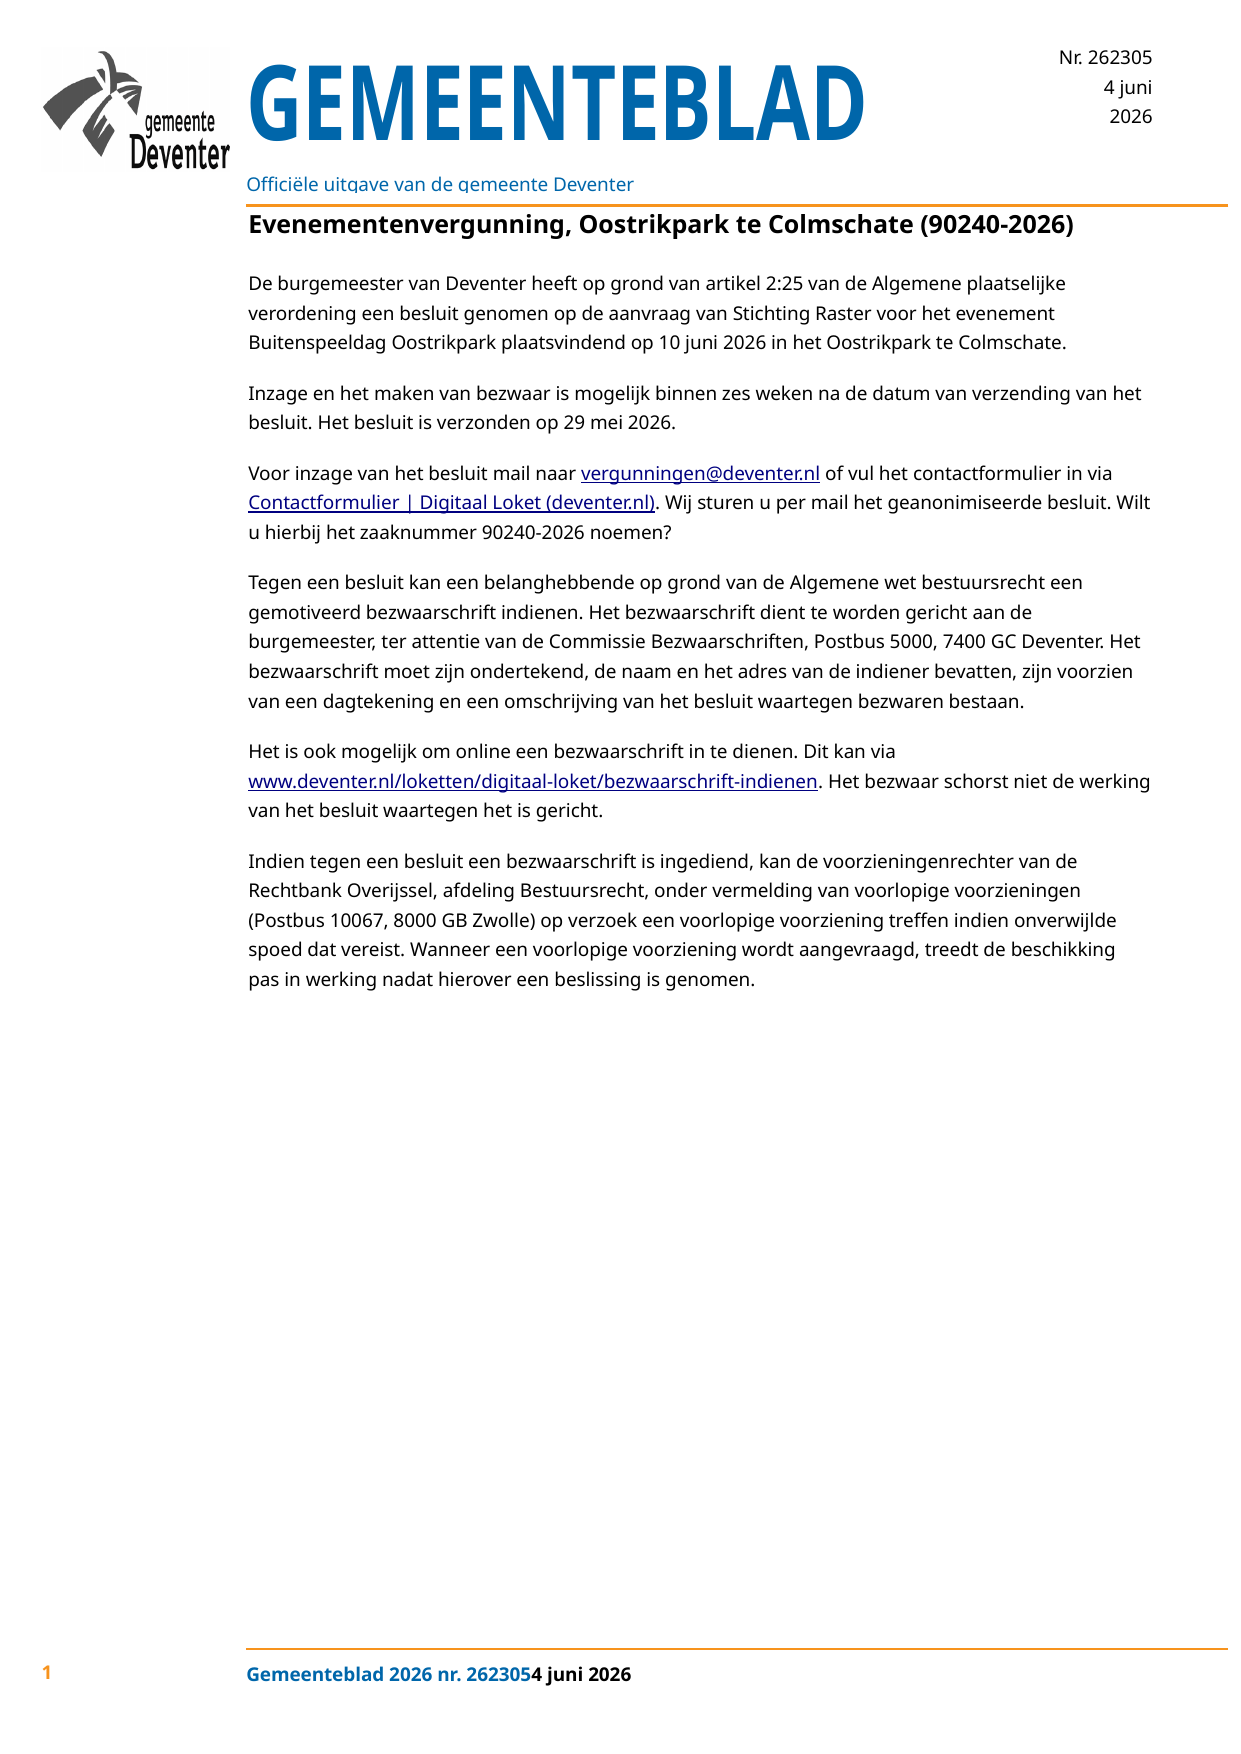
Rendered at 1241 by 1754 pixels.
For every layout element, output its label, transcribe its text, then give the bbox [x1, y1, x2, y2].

text Tegen een besluit kan een belanghebbende op grond van de Algemene wet bestuursrecht een gemotiveerd bezwaarschrift indienen. Het bezwaarschrift dient te worden gericht aan de burgemeester, ter attentie van de Commissie Bezwaarschriften, Postbus 5000, 7400 GC Deventer. Het bezwaarschrift moet zijn ondertekend, de naam en het adres van de indiener bevatten, zijn voorzien van een dagtekening en een omschrijving van het besluit waartegen bezwaren bestaan. [248, 569, 1152, 713]
text Voor inzage van het besluit mail naar vergunningen@deventer.nl of vul het contactformulier in via Contactformulier | Digitaal Loket (deventer.nl). Wij sturen u per mail het geanonimiseerde besluit. Wilt u hierbij het zaaknummer 90240-2026 noemen? [248, 460, 1152, 545]
text De burgemeester van Deventer heeft op grond van artikel 2:25 van de Algemene plaatselijke verordening een besluit genomen op de aanvraag van Stichting Raster voor het evenement Buitenspeeldag Oostrikpark plaatsvindend op 10 juni 2026 in het Oostrikpark te Colmschate. [248, 270, 1152, 355]
text Het is ook mogelijk om online een bezwaarschrift in te dienen. Dit kan via www.deventer.nl/loketten/digitaal-loket/bezwaarschrift-indienen. Het bezwaar schorst niet de werking van het besluit waartegen het is gericht. [248, 738, 1152, 823]
text Indien tegen een besluit een bezwaarschrift is ingediend, kan de voorzieningenrechter van de Rechtbank Overijssel, afdeling Bestuursrecht, onder vermelding van voorlopige voorzieningen (Postbus 10067, 8000 GB Zwolle) op verzoek een voorlopige voorziening treffen indien onverwijlde spoed dat vereist. Wanneer een voorlopige voorziening wordt aangevraagd, treedt de beschikking pas in werking nadat hierover een beslissing is genomen. [248, 848, 1152, 992]
text Evenementenvergunning, Oostrikpark te Colmschate (90240-2026) [248, 207, 1152, 241]
text Inzage en het maken van bezwaar is mogelijk binnen zes weken na de datum van verzending van het besluit. Het besluit is verzonden op 29 mei 2026. [248, 380, 1152, 435]
picture [41, 47, 231, 172]
